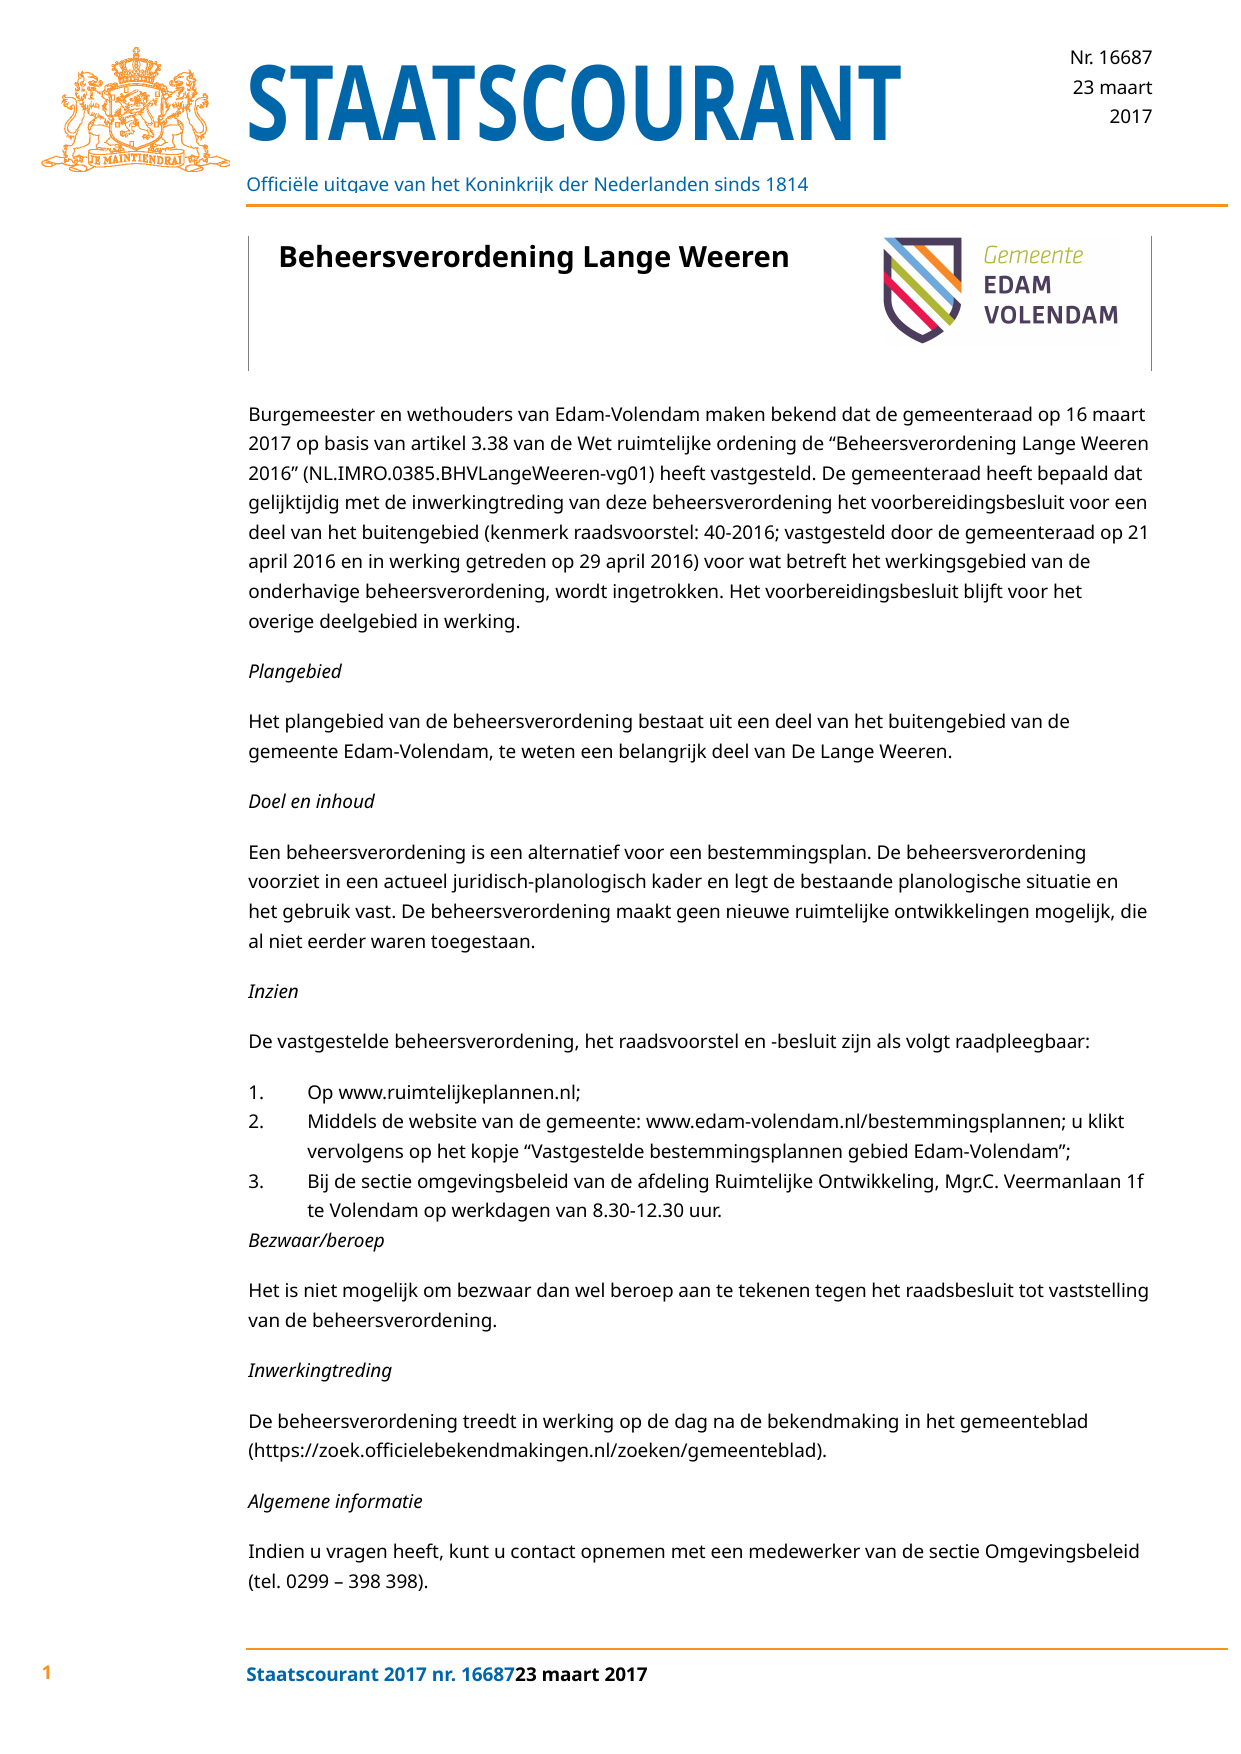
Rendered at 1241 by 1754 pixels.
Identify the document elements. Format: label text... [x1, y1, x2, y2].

text Een beheersverordening is een alternatief voor een bestemmingsplan. De beheersverordening voorziet in een actueel juridisch-planologisch kader en legt de bestaande planologische situatie en het gebruik vast. De beheersverordening maakt geen nieuwe ruimtelijke ontwikkelingen mogelijk, die al niet eerder waren toegestaan. [248, 839, 1152, 953]
text Inzien [248, 978, 1152, 1004]
text Burgemeester en wethouders van Edam-Volendam maken bekend dat de gemeenteraad op 16 maart 2017 op basis van artikel 3.38 van de Wet ruimtelijke ordening de “Beheersverordening Lange Weeren 2016” (NL.IMRO.0385.BHVLangeWeeren-vg01) heeft vastgesteld. De gemeenteraad heeft bepaald dat gelijktijdig met de inwerkingtreding van deze beheersverordening het voorbereidingsbesluit voor een deel van het buitengebied (kenmerk raadsvoorstel: 40-2016; vastgesteld door de gemeenteraad op 21 april 2016 en in werking getreden op 29 april 2016) voor wat betreft het werkingsgebied van de onderhavige beheersverordening, wordt ingetrokken. Het voorbereidingsbesluit blijft voor het overige deelgebied in werking. [248, 401, 1152, 633]
text Indien u vragen heeft, kunt u contact opnemen met een medewerker van de sectie Omgevingsbeleid (tel. 0299 – 398 398). [248, 1538, 1152, 1593]
picture [41, 47, 231, 172]
text Plangebied [248, 658, 1152, 684]
table_header Beheersverordening Lange Weeren [249, 236, 850, 371]
list Op www.ruimtelijkeplannen.nl; [248, 1079, 1152, 1105]
list Bij de sectie omgevingsbeleid van de afdeling Ruimtelijke Ontwikkeling, Mgr.C. Veermanlaan 1f te Volendam op werkdagen van 8.30-12.30 uur. [248, 1168, 1152, 1223]
text Het is niet mogelijk om bezwaar dan wel beroep aan te tekenen tegen het raadsbesluit tot vaststelling van de beheersverordening. [248, 1277, 1152, 1333]
text Inwerkingtreding [248, 1357, 1152, 1383]
table_header [850, 236, 1151, 371]
text De beheersverordening treedt in werking op de dag na de bekendmaking in het gemeenteblad (https://zoek.officielebekendmakingen.nl/zoeken/gemeenteblad). [248, 1408, 1152, 1463]
text Algemene informatie [248, 1488, 1152, 1513]
list Middels de website van de gemeente: www.edam-volendam.nl/bestemmingsplannen; u klikt vervolgens op het kopje “Vastgestelde bestemmingsplannen gebied Edam-Volendam”; [248, 1109, 1152, 1164]
text De vastgestelde beheersverordening, het raadsvoorstel en -besluit zijn als volgt raadpleegbaar: [248, 1029, 1152, 1054]
text Bezwaar/beroep [248, 1227, 1152, 1253]
text Het plangebied van de beheersverordening bestaat uit een deel van het buitengebied van de gemeente Edam-Volendam, te weten een belangrijk deel van De Lange Weeren. [248, 709, 1152, 764]
text Doel en inhoud [248, 789, 1152, 814]
picture [882, 236, 1119, 346]
